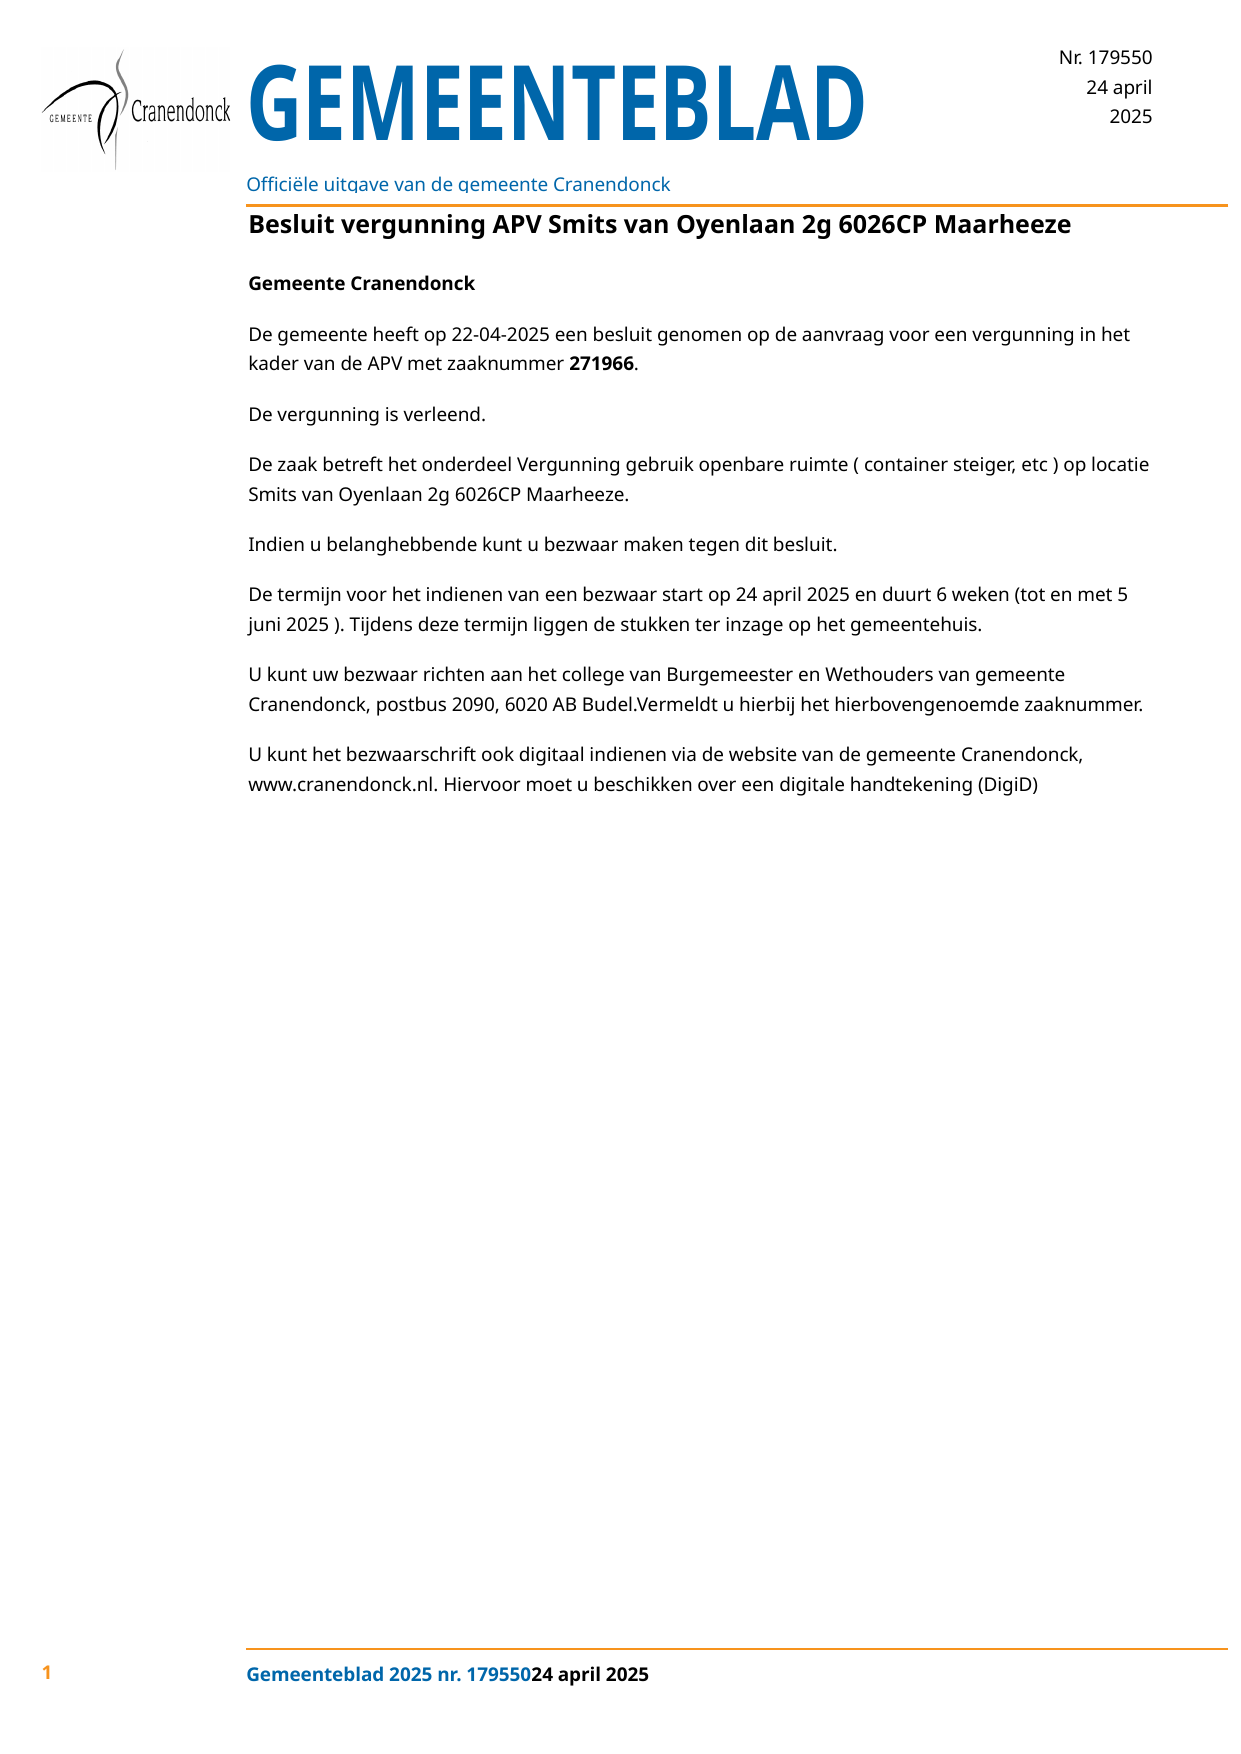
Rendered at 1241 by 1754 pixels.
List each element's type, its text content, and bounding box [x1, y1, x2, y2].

text De zaak betreft het onderdeel Vergunning gebruik openbare ruimte ( container steiger, etc ) op locatie Smits van Oyenlaan 2g 6026CP Maarheeze. [248, 451, 1152, 506]
text U kunt uw bezwaar richten aan het college van Burgemeester en Wethouders van gemeente Cranendonck, postbus 2090, 6020 AB Budel.Vermeldt u hierbij het hierbovengenoemde zaaknummer. [248, 662, 1152, 717]
text Indien u belanghebbende kunt u bezwaar maken tegen dit besluit. [248, 531, 1152, 557]
text Gemeente Cranendonck [248, 270, 1152, 296]
text De termijn voor het indienen van een bezwaar start op 24 april 2025 en duurt 6 weken (tot en met 5 juni 2025 ). Tijdens deze termijn liggen de stukken ter inzage op het gemeentehuis. [248, 582, 1152, 637]
text Besluit vergunning APV Smits van Oyenlaan 2g 6026CP Maarheeze [248, 207, 1152, 241]
text U kunt het bezwaarschrift ook digitaal indienen via de website van de gemeente Cranendonck, www.cranendonck.nl. Hiervoor moet u beschikken over een digitale handtekening (DigiD) [248, 742, 1152, 797]
text De gemeente heeft op 22-04-2025 een besluit genomen op de aanvraag voor een vergunning in het kader van de APV met zaaknummer 271966. [248, 321, 1152, 376]
picture [41, 47, 231, 172]
text De vergunning is verleend. [248, 401, 1152, 426]
